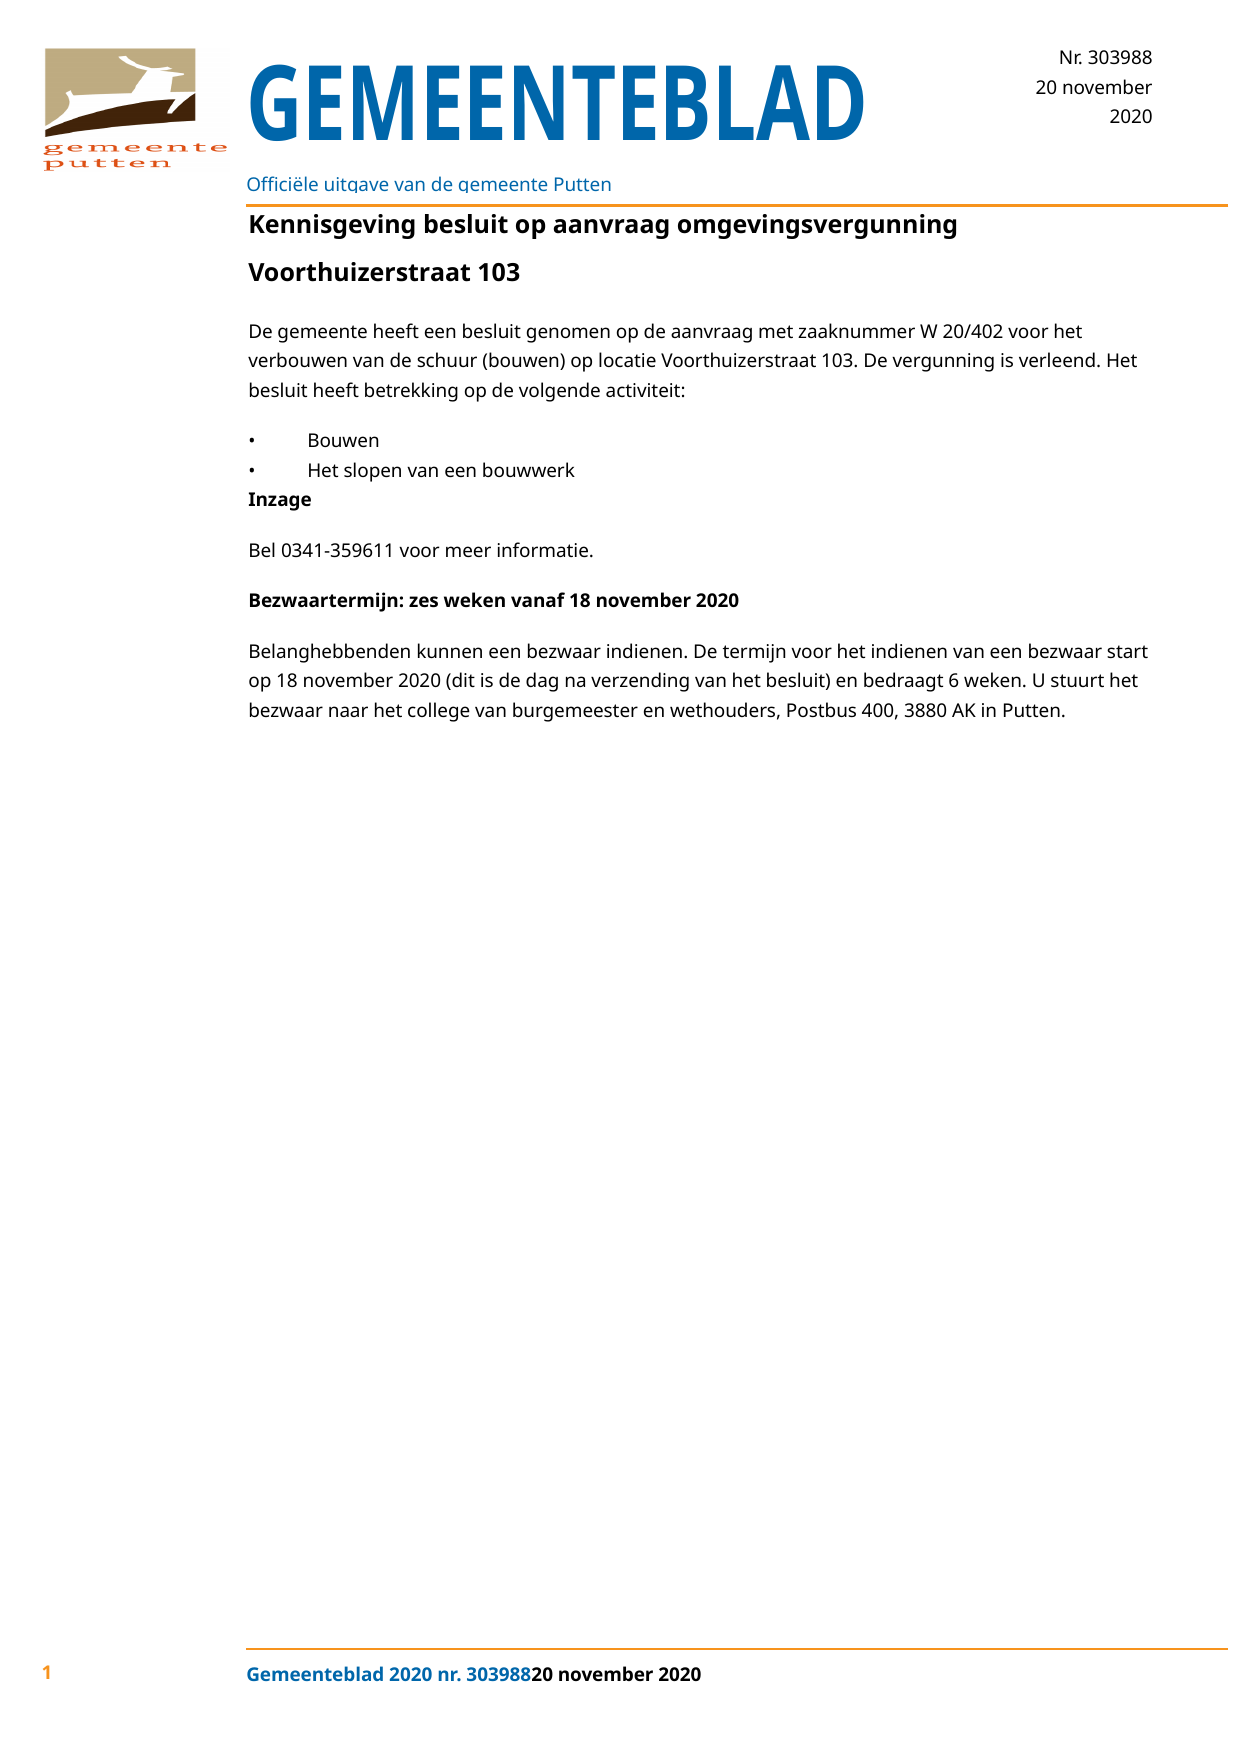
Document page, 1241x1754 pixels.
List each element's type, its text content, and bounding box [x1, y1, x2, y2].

text Bezwaartermijn: zes weken vanaf 18 november 2020 [248, 587, 1152, 613]
list Bouwen [248, 427, 1152, 453]
text Belanghebbenden kunnen een bezwaar indienen. De termijn voor het indienen van een bezwaar start op 18 november 2020 (dit is de dag na verzending van het besluit) en bedraagt 6 weken. U stuurt het bezwaar naar het college van burgemeester en wethouders, Postbus 400, 3880 AK in Putten. [248, 638, 1152, 723]
list Het slopen van een bouwwerk [248, 457, 1152, 483]
text Inzage [248, 487, 1152, 512]
picture [41, 47, 231, 172]
text Kennisgeving besluit op aanvraag omgevingsvergunning Voorthuizerstraat 103 [248, 207, 1152, 288]
text Bel 0341-359611 voor meer informatie. [248, 537, 1152, 563]
text De gemeente heeft een besluit genomen op de aanvraag met zaaknummer W 20/402 voor het verbouwen van de schuur (bouwen) op locatie Voorthuizerstraat 103. De vergunning is verleend. Het besluit heeft betrekking op de volgende activiteit: [248, 318, 1152, 403]
